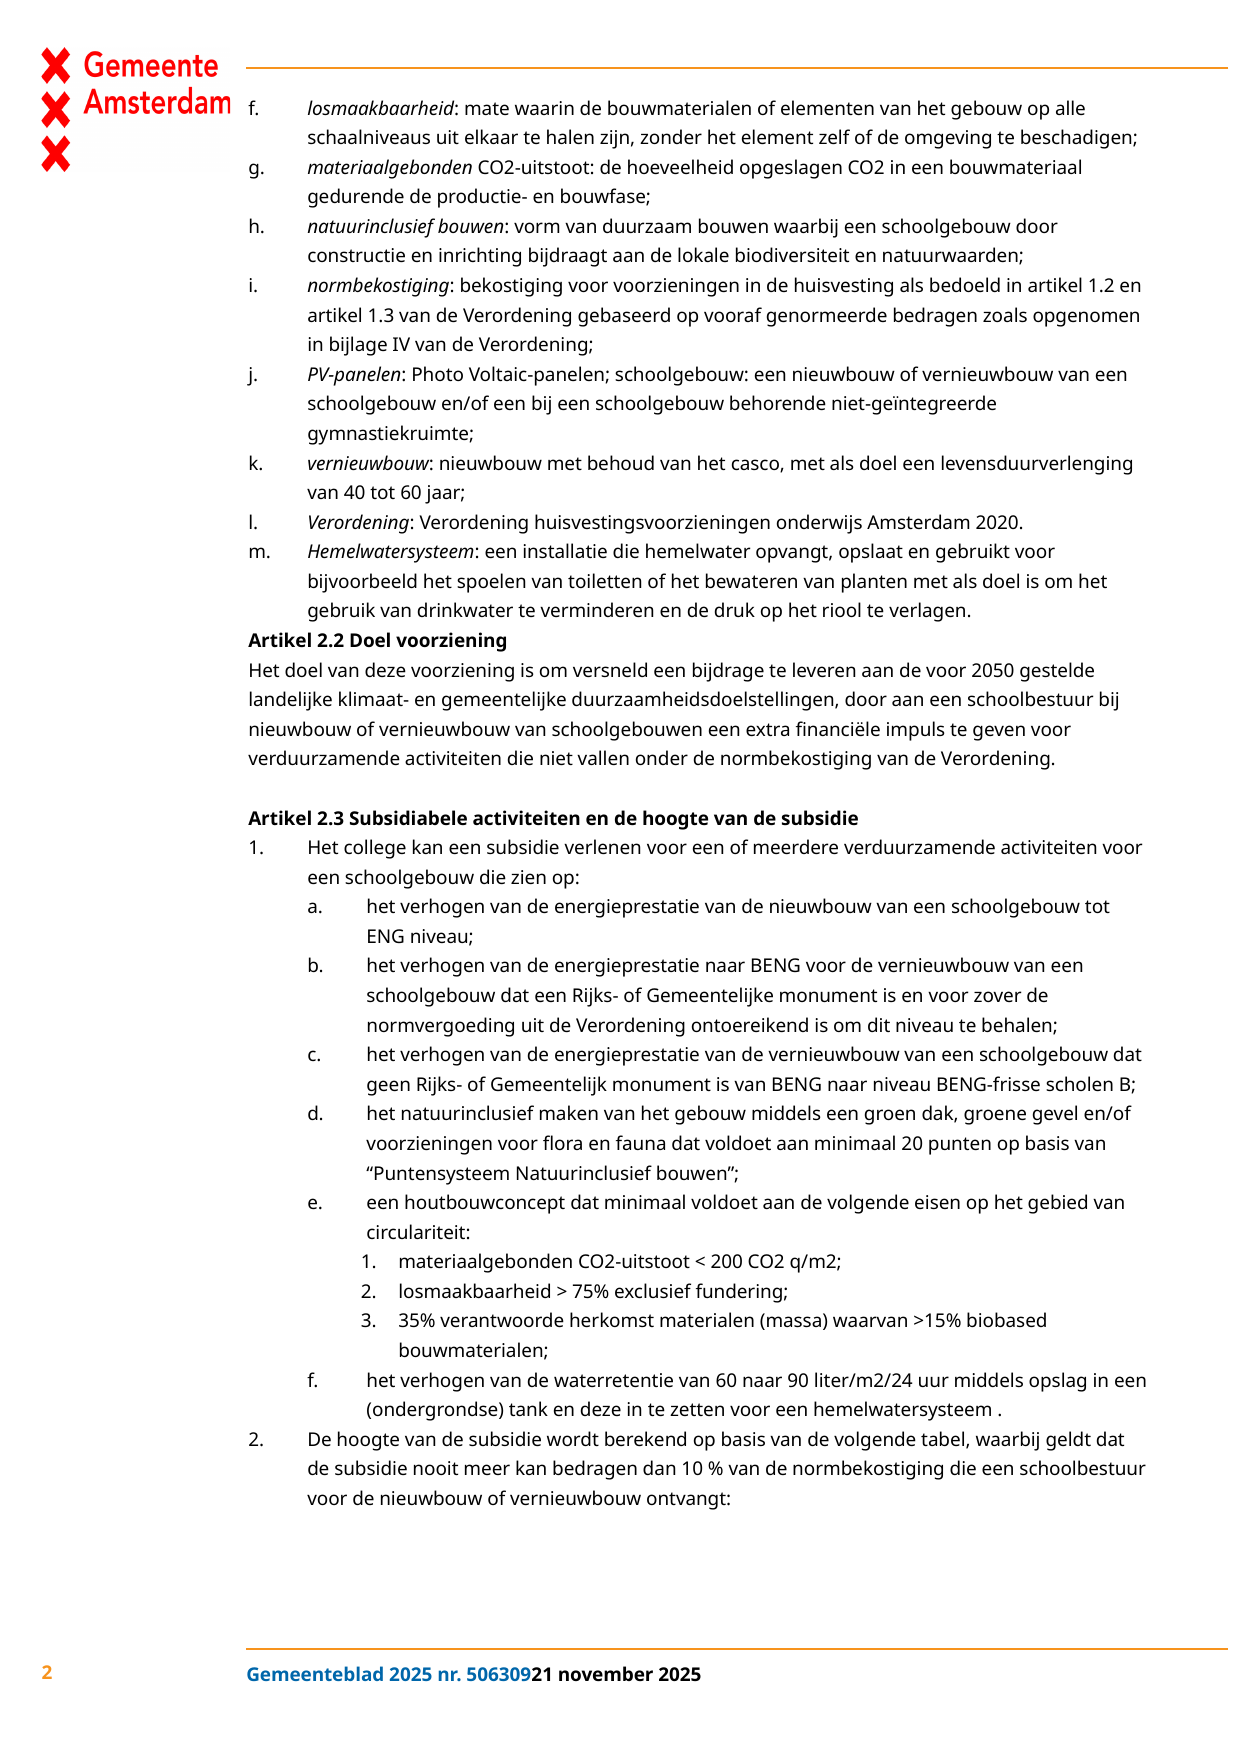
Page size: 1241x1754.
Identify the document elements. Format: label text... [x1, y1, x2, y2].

list materiaalgebonden CO2-uitstoot: de hoeveelheid opgeslagen CO2 in een bouwmateriaal gedurende de productie- en bouwfase; [248, 154, 1152, 209]
list een houtbouwconcept dat minimaal voldoet aan de volgende eisen op het gebied van circulariteit: [307, 1189, 1152, 1245]
list Hemelwatersysteem: een installatie die hemelwater opvangt, opslaat en gebruikt voor bijvoorbeeld het spoelen van toiletten of het bewateren van planten met als doel is om het gebruik van drinkwater te verminderen en de druk op het riool te verlagen. [248, 538, 1152, 623]
list het verhogen van de waterretentie van 60 naar 90 liter/m2/24 uur middels opslag in een (ondergrondse) tank en deze in te zetten voor een hemelwatersysteem . [307, 1367, 1152, 1422]
list natuurinclusief bouwen: vorm van duurzaam bouwen waarbij een schoolgebouw door constructie en inrichting bijdraagt aan de lokale biodiversiteit en natuurwaarden; [248, 213, 1152, 268]
list het verhogen van de energieprestatie van de vernieuwbouw van een schoolgebouw dat geen Rijks- of Gemeentelijk monument is van BENG naar niveau BENG-frisse scholen B; [307, 1041, 1152, 1097]
list het verhogen van de energieprestatie naar BENG voor de vernieuwbouw van een schoolgebouw dat een Rijks- of Gemeentelijke monument is en voor zover de normvergoeding uit de Verordening ontoereikend is om dit niveau te behalen; [307, 953, 1152, 1038]
list normbekostiging: bekostiging voor voorzieningen in de huisvesting als bedoeld in artikel 1.2 en artikel 1.3 van de Verordening gebaseerd op vooraf genormeerde bedragen zoals opgenomen in bijlage IV van de Verordening; [248, 272, 1152, 357]
text Het doel van deze voorziening is om versneld een bijdrage te leveren aan de voor 2050 gestelde landelijke klimaat- en gemeentelijke duurzaamheidsdoelstellingen, door aan een schoolbestuur bij nieuwbouw of vernieuwbouw van schoolgebouwen een extra financiële impuls te geven voor verduurzamende activiteiten die niet vallen onder de normbekostiging van de Verordening. [248, 657, 1152, 771]
text Artikel 2.3 Subsidiabele activiteiten en de hoogte van de subsidie [248, 805, 1152, 831]
list Verordening: Verordening huisvestingsvoorzieningen onderwijs Amsterdam 2020. [248, 509, 1152, 535]
list PV-panelen: Photo Voltaic-panelen; schoolgebouw: een nieuwbouw of vernieuwbouw van een schoolgebouw en/of een bij een schoolgebouw behorende niet-geïntegreerde gymnastiekruimte; [248, 361, 1152, 446]
picture [41, 47, 231, 172]
list losmaakbaarheid > 75% exclusief fundering; [361, 1278, 1152, 1304]
list losmaakbaarheid: mate waarin de bouwmaterialen of elementen van het gebouw op alle schaalniveaus uit elkaar te halen zijn, zonder het element zelf of de omgeving te beschadigen; [248, 95, 1152, 150]
list vernieuwbouw: nieuwbouw met behoud van het casco, met als doel een levensduurverlenging van 40 tot 60 jaar; [248, 450, 1152, 505]
list De hoogte van de subsidie wordt berekend op basis van de volgende tabel, waarbij geldt dat de subsidie nooit meer kan bedragen dan 10 % van de normbekostiging die een schoolbestuur voor de nieuwbouw of vernieuwbouw ontvangt: [248, 1426, 1152, 1511]
text Artikel 2.2 Doel voorziening [248, 627, 1152, 653]
list materiaalgebonden CO2-uitstoot < 200 CO2 q/m2; [361, 1248, 1152, 1274]
list het verhogen van de energieprestatie van de nieuwbouw van een schoolgebouw tot ENG niveau; [307, 893, 1152, 949]
list het natuurinclusief maken van het gebouw middels een groen dak, groene gevel en/of voorzieningen voor flora en fauna dat voldoet aan minimaal 20 punten op basis van “Puntensysteem Natuurinclusief bouwen”; [307, 1101, 1152, 1186]
list Het college kan een subsidie verlenen voor een of meerdere verduurzamende activiteiten voor een schoolgebouw die zien op: [248, 834, 1152, 890]
list 35% verantwoorde herkomst materialen (massa) waarvan >15% biobased bouwmaterialen; [361, 1308, 1152, 1363]
